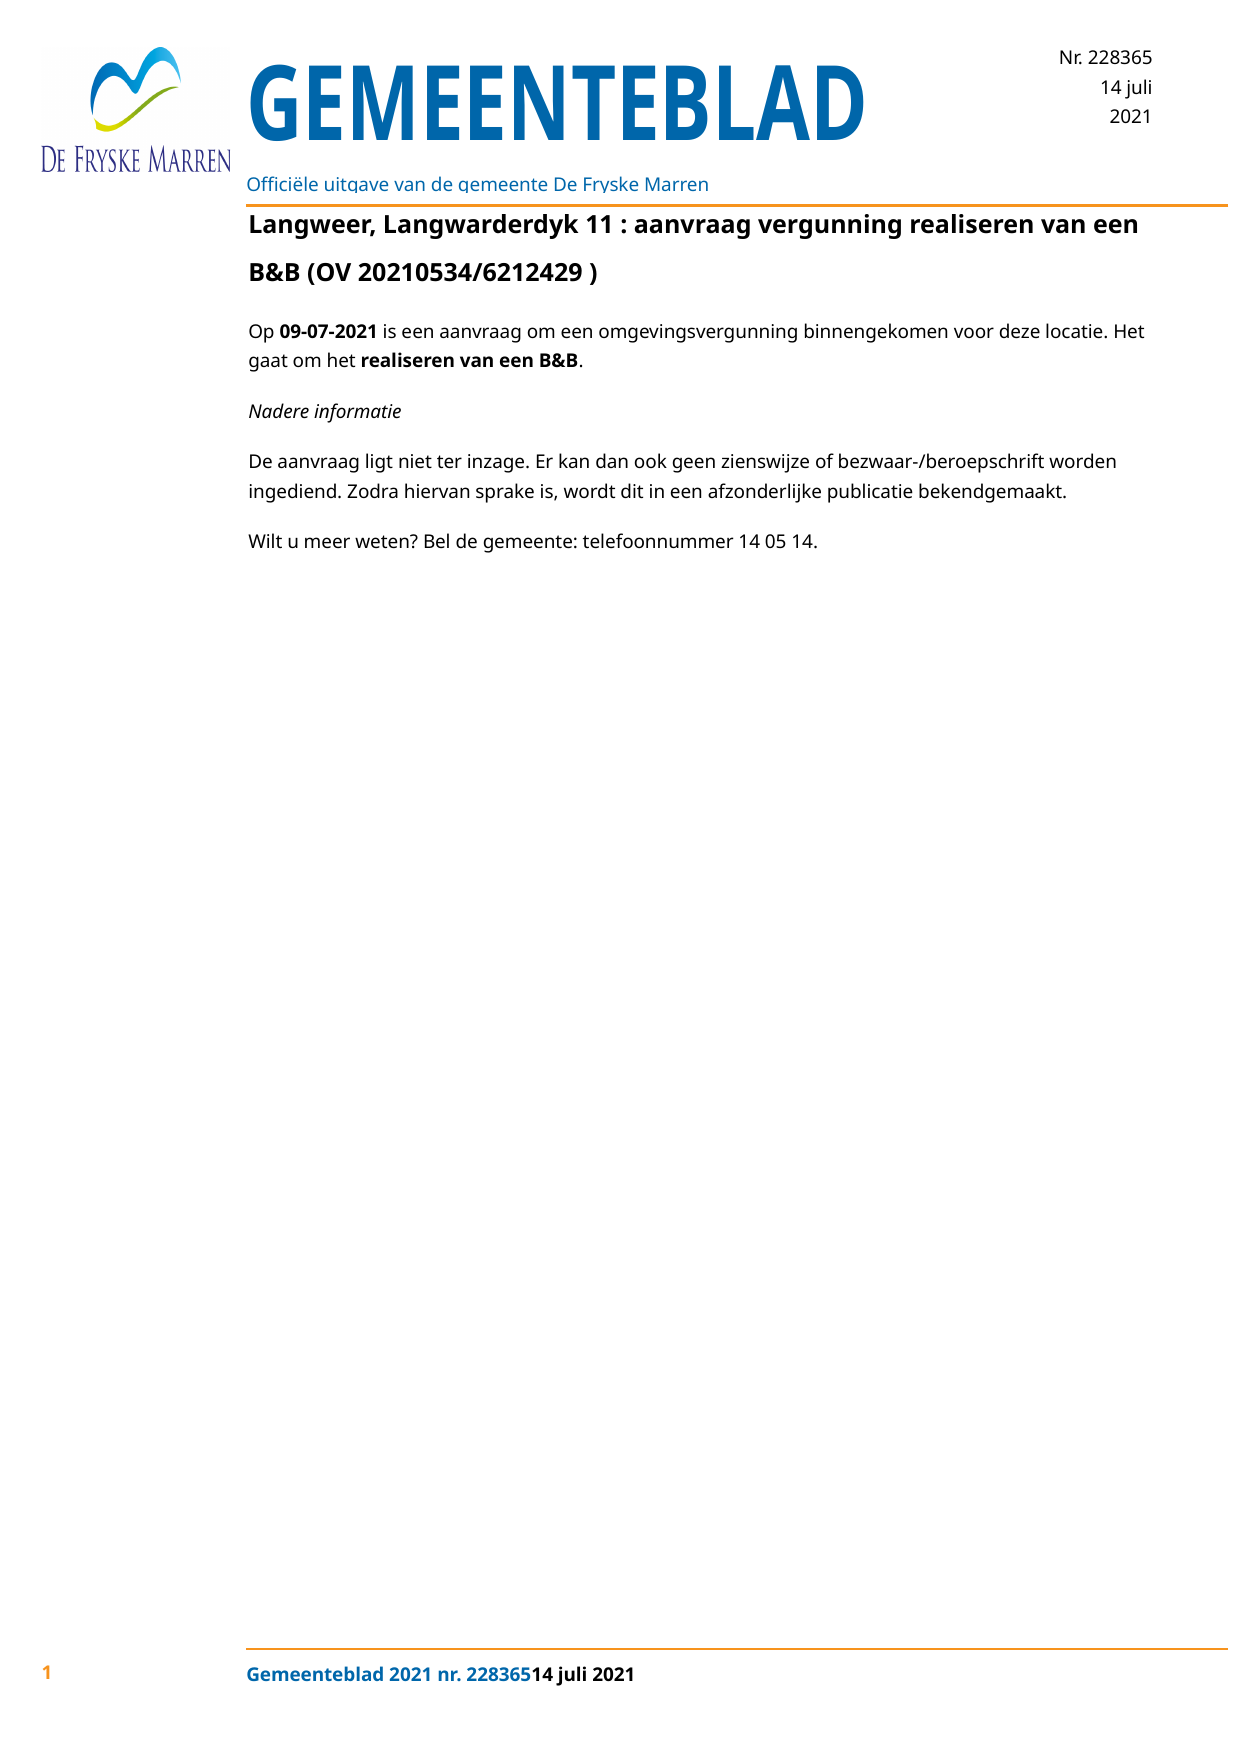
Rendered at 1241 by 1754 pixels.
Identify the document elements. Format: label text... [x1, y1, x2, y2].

text Nadere informatie [248, 398, 1152, 424]
text De aanvraag ligt niet ter inzage. Er kan dan ook geen zienswijze of bezwaar-/beroepschrift worden ingediend. Zodra hiervan sprake is, wordt dit in een afzonderlijke publicatie bekendgemaakt. [248, 448, 1152, 504]
text Wilt u meer weten? Bel de gemeente: telefoonnummer 14 05 14. [248, 528, 1152, 554]
text Op 09-07-2021 is een aanvraag om een omgevingsvergunning binnengekomen voor deze locatie. Het gaat om het realiseren van een B&B. [248, 318, 1152, 373]
text Langweer, Langwarderdyk 11 : aanvraag vergunning realiseren van een B&B (OV 20210534/6212429 ) [248, 207, 1152, 288]
picture [41, 47, 231, 172]
